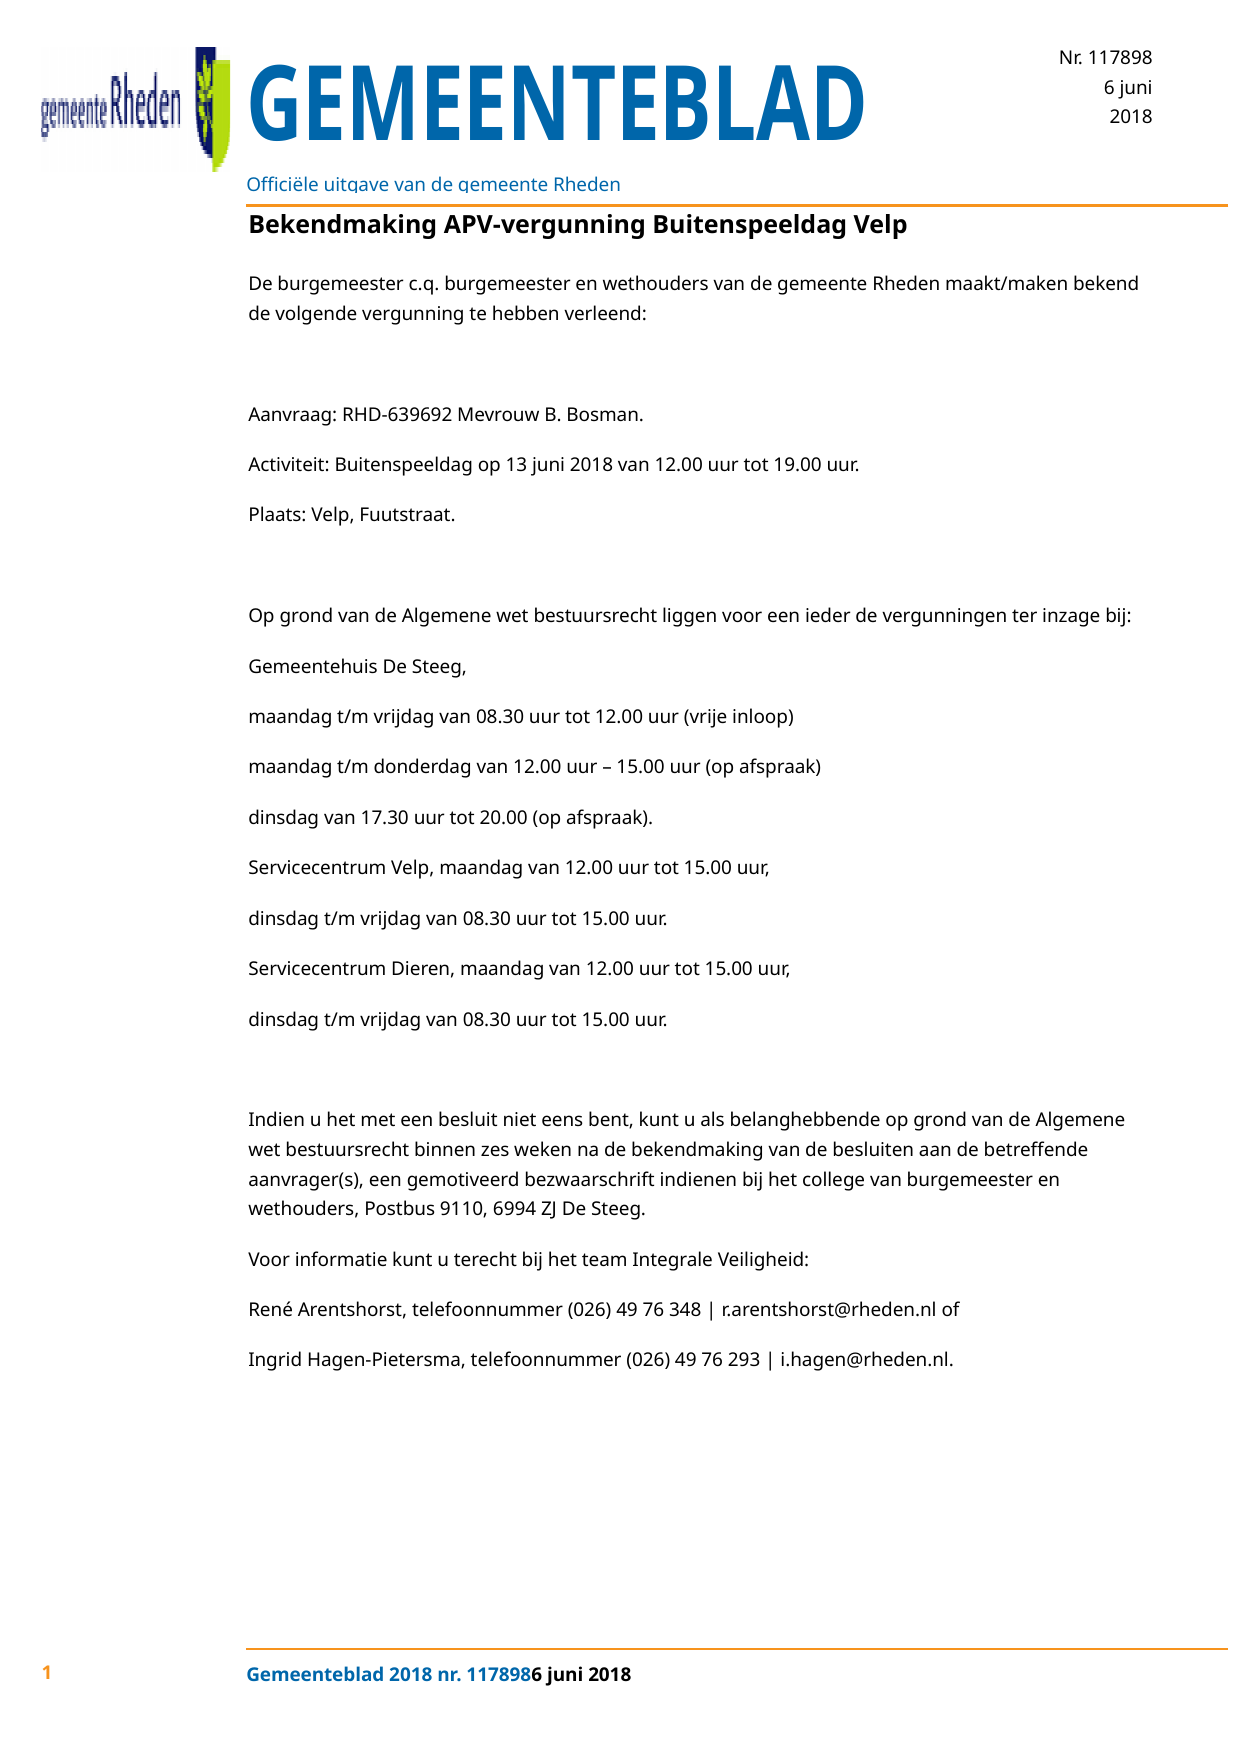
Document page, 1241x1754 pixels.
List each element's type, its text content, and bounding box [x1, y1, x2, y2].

text dinsdag t/m vrijdag van 08.30 uur tot 15.00 uur. [248, 1006, 1152, 1031]
text Indien u het met een besluit niet eens bent, kunt u als belanghebbende op grond van de Algemene wet bestuursrecht binnen zes weken na de bekendmaking van de besluiten aan de betreffende aanvrager(s), een gemotiveerd bezwaarschrift indienen bij het college van burgemeester en wethouders, Postbus 9110, 6994 ZJ De Steeg. [248, 1107, 1152, 1221]
text De burgemeester c.q. burgemeester en wethouders van de gemeente Rheden maakt/maken bekend de volgende vergunning te hebben verleend: [248, 270, 1152, 326]
text Bekendmaking APV-vergunning Buitenspeeldag Velp [248, 207, 1152, 241]
text Ingrid Hagen-Pietersma, telefoonnummer (026) 49 76 293 | i.hagen@rheden.nl. [248, 1347, 1152, 1372]
text Plaats: Velp, Fuutstraat. [248, 502, 1152, 527]
text dinsdag van 17.30 uur tot 20.00 (op afspraak). [248, 804, 1152, 830]
text Voor informatie kunt u terecht bij het team Integrale Veiligheid: [248, 1246, 1152, 1271]
text Op grond van de Algemene wet bestuursrecht liggen voor een ieder de vergunningen ter inzage bij: [248, 602, 1152, 628]
text Aanvraag: RHD-639692 Mevrouw B. Bosman. [248, 401, 1152, 426]
text dinsdag t/m vrijdag van 08.30 uur tot 15.00 uur. [248, 905, 1152, 931]
text maandag t/m donderdag van 12.00 uur – 15.00 uur (op afspraak) [248, 754, 1152, 779]
text maandag t/m vrijdag van 08.30 uur tot 12.00 uur (vrije inloop) [248, 703, 1152, 729]
picture [41, 47, 231, 172]
text Gemeentehuis De Steeg, [248, 653, 1152, 678]
text Servicecentrum Velp, maandag van 12.00 uur tot 15.00 uur, [248, 854, 1152, 880]
text René Arentshorst, telefoonnummer (026) 49 76 348 | r.arentshorst@rheden.nl of [248, 1296, 1152, 1322]
text Servicecentrum Dieren, maandag van 12.00 uur tot 15.00 uur, [248, 955, 1152, 981]
text Activiteit: Buitenspeeldag op 13 juni 2018 van 12.00 uur tot 19.00 uur. [248, 451, 1152, 477]
